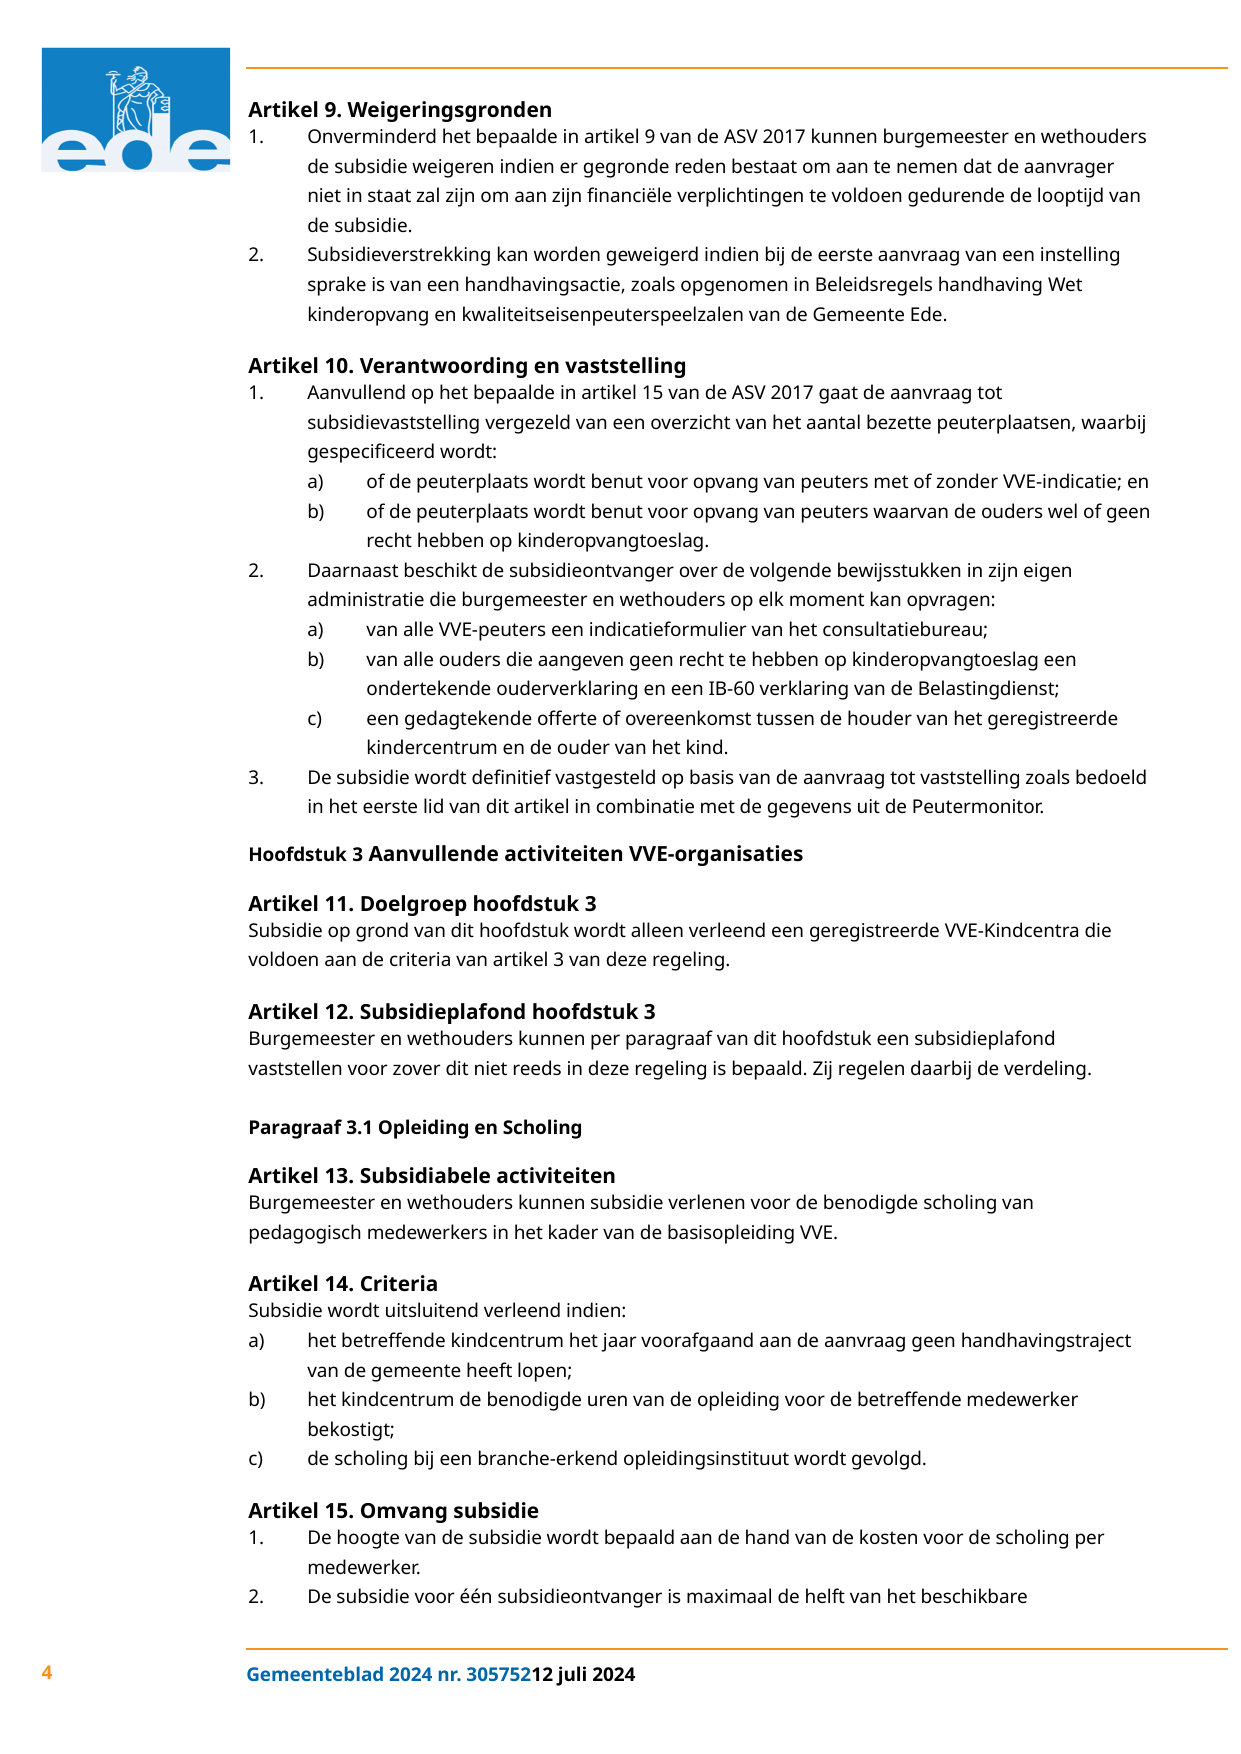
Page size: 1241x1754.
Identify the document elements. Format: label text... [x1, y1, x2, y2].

list de scholing bij een branche-erkend opleidingsinstituut wordt gevolgd. [248, 1446, 1152, 1471]
text Artikel 11. Doelgroep hoofdstuk 3 [248, 889, 1152, 917]
text Burgemeester en wethouders kunnen per paragraaf van dit hoofdstuk een subsidieplafond vaststellen voor zover dit niet reeds in deze regeling is bepaald. Zij regelen daarbij de verdeling. [248, 1026, 1152, 1081]
list het kindcentrum de benodigde uren van de opleiding voor de betreffende medewerker bekostigt; [248, 1386, 1152, 1442]
text Subsidie op grond van dit hoofdstuk wordt alleen verleend een geregistreerde VVE-Kindcentra die voldoen aan de criteria van artikel 3 van deze regeling. [248, 917, 1152, 972]
text Artikel 9. Weigeringsgronden [248, 95, 1152, 123]
list Subsidieverstrekking kan worden geweigerd indien bij de eerste aanvraag van een instelling sprake is van een handhavingsactie, zoals opgenomen in Beleidsregels handhaving Wet kinderopvang en kwaliteitseisenpeuterspeelzalen van de Gemeente Ede. [248, 242, 1152, 326]
text Artikel 10. Verantwoording en vaststelling [248, 351, 1152, 379]
list Onverminderd het bepaalde in artikel 9 van de ASV 2017 kunnen burgemeester en wethouders de subsidie weigeren indien er gegronde reden bestaat om aan te nemen dat de aanvrager niet in staat zal zijn om aan zijn financiële verplichtingen te voldoen gedurende de looptijd van de subsidie. [248, 123, 1152, 238]
text Artikel 14. Criteria [248, 1269, 1152, 1298]
text Artikel 15. Omvang subsidie [248, 1496, 1152, 1524]
list De subsidie voor één subsidieontvanger is maximaal de helft van het beschikbare [248, 1584, 1152, 1609]
text Hoofdstuk 3 Aanvullende activiteiten VVE-organisaties [248, 839, 1152, 868]
list De subsidie wordt definitief vastgesteld op basis van de aanvraag tot vaststelling zoals bedoeld in het eerste lid van dit artikel in combinatie met de gegevens uit de Peutermonitor. [248, 764, 1152, 819]
list Daarnaast beschikt de subsidieontvanger over de volgende bewijsstukken in zijn eigen administratie die burgemeester en wethouders op elk moment kan opvragen: [248, 557, 1152, 612]
list of de peuterplaats wordt benut voor opvang van peuters waarvan de ouders wel of geen recht hebben op kinderopvangtoeslag. [307, 498, 1152, 553]
list het betreffende kindcentrum het jaar voorafgaand aan de aanvraag geen handhavingstraject van de gemeente heeft lopen; [248, 1327, 1152, 1383]
list De hoogte van de subsidie wordt bepaald aan de hand van de kosten voor de scholing per medewerker. [248, 1524, 1152, 1580]
list van alle VVE-peuters een indicatieformulier van het consultatiebureau; [307, 616, 1152, 642]
text Subsidie wordt uitsluitend verleend indien: [248, 1298, 1152, 1323]
list Aanvullend op het bepaalde in artikel 15 van de ASV 2017 gaat de aanvraag tot subsidievaststelling vergezeld van een overzicht van het aantal bezette peuterplaatsen, waarbij gespecificeerd wordt: [248, 379, 1152, 464]
list van alle ouders die aangeven geen recht te hebben op kinderopvangtoeslag een ondertekende ouderverklaring en een IB-60 verklaring van de Belastingdienst; [307, 646, 1152, 701]
list of de peuterplaats wordt benut voor opvang van peuters met of zonder VVE-indicatie; en [307, 468, 1152, 494]
text Burgemeester en wethouders kunnen subsidie verlenen voor de benodigde scholing van pedagogisch medewerkers in het kader van de basisopleiding VVE. [248, 1189, 1152, 1244]
picture [41, 47, 231, 172]
list een gedagtekende offerte of overeenkomst tussen de houder van het geregistreerde kindercentrum en de ouder van het kind. [307, 705, 1152, 760]
text Artikel 13. Subsidiabele activiteiten [248, 1161, 1152, 1189]
text Paragraaf 3.1 Opleiding en Scholing [248, 1114, 1152, 1140]
text Artikel 12. Subsidieplafond hoofdstuk 3 [248, 997, 1152, 1026]
